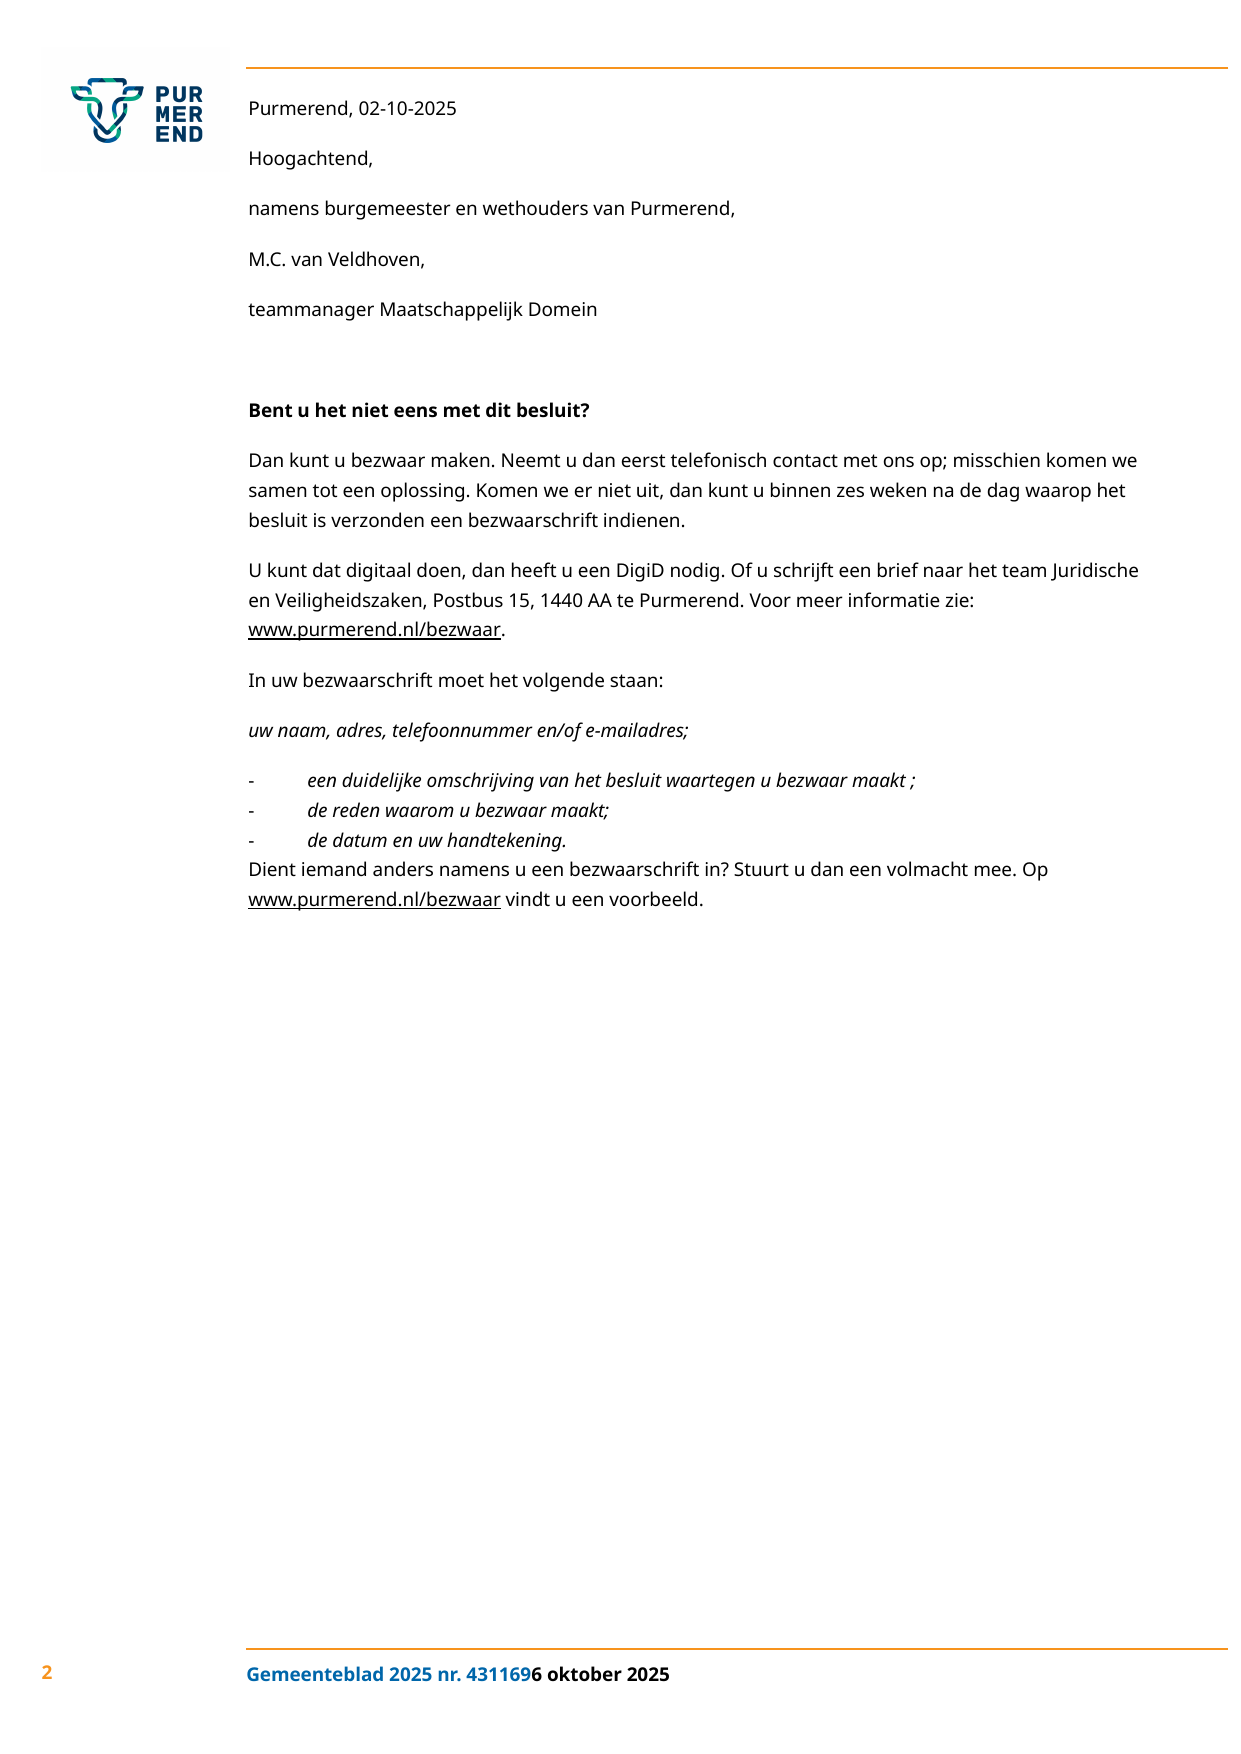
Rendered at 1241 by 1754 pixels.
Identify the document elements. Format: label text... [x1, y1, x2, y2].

text Bent u het niet eens met dit besluit? [248, 397, 1152, 423]
text U kunt dat digitaal doen, dan heeft u een DigiD nodig. Of u schrijft een brief naar het team Juridische en Veiligheidszaken, Postbus 15, 1440 AA te Purmerend. Voor meer informatie zie: www.purmerend.nl/bezwaar. [248, 557, 1152, 642]
text teammanager Maatschappelijk Domein [248, 296, 1152, 322]
text In uw bezwaarschrift moet het volgende staan: [248, 667, 1152, 693]
list de datum en uw handtekening. [248, 827, 1152, 853]
list de reden waarom u bezwaar maakt; [248, 797, 1152, 823]
picture [41, 47, 231, 172]
text Purmerend, 02-10-2025 [248, 95, 1152, 121]
list een duidelijke omschrijving van het besluit waartegen u bezwaar maakt ; [248, 768, 1152, 793]
text Dient iemand anders namens u een bezwaarschrift in? Stuurt u dan een volmacht mee. Op www.purmerend.nl/bezwaar vindt u een voorbeeld. [248, 856, 1152, 912]
text Dan kunt u bezwaar maken. Neemt u dan eerst telefonisch contact met ons op; misschien komen we samen tot een oplossing. Komen we er niet uit, dan kunt u binnen zes weken na de dag waarop het besluit is verzonden een bezwaarschrift indienen. [248, 448, 1152, 533]
text uw naam, adres, telefoonnummer en/of e-mailadres; [248, 717, 1152, 743]
text namens burgemeester en wethouders van Purmerend, [248, 196, 1152, 221]
text M.C. van Veldhoven, [248, 246, 1152, 272]
text Hoogachtend, [248, 145, 1152, 171]
